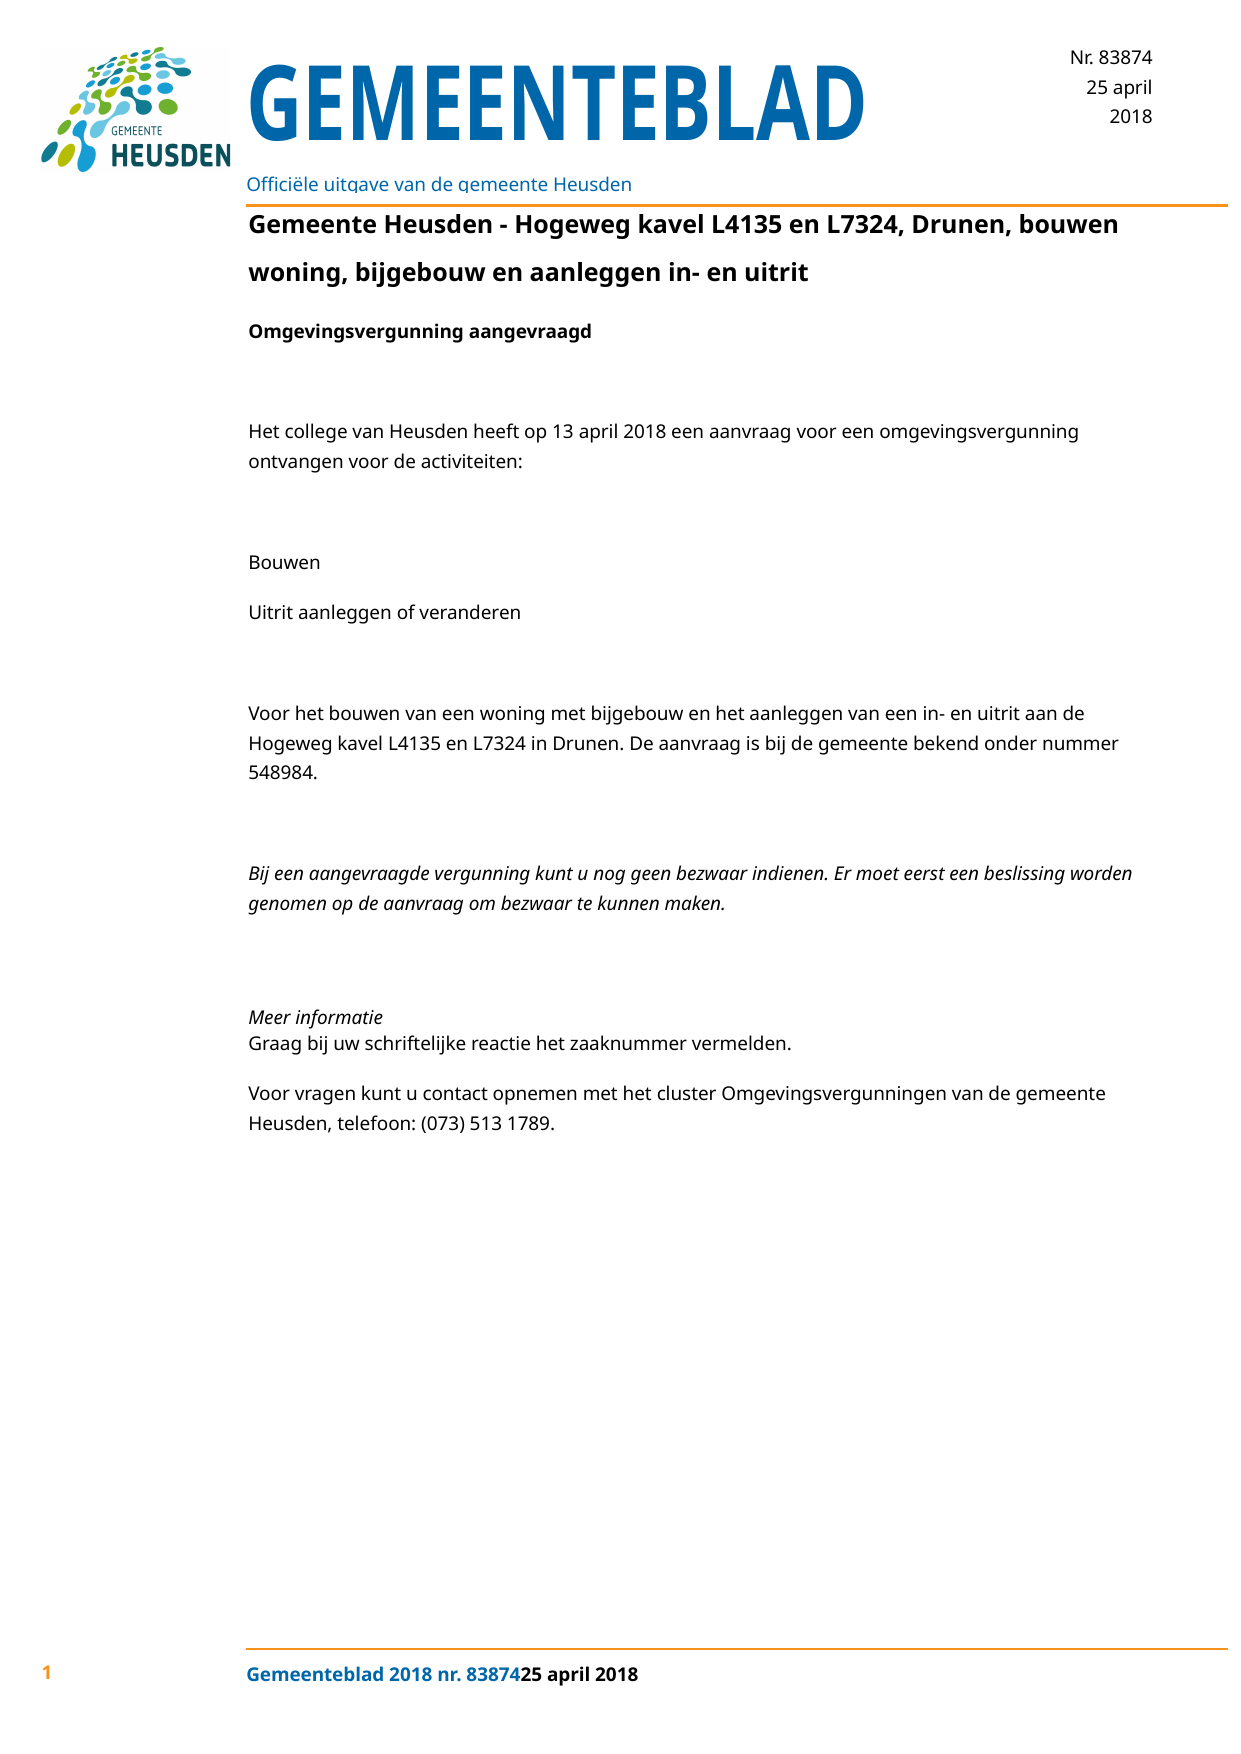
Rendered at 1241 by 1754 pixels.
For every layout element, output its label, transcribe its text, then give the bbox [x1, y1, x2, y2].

text Bouwen [248, 549, 1152, 575]
text Gemeente Heusden - Hogeweg kavel L4135 en L7324, Drunen, bouwen woning, bijgebouw en aanleggen in- en uitrit [248, 207, 1152, 288]
text Omgevingsvergunning aangevraagd [248, 318, 1152, 344]
picture [41, 47, 231, 172]
text Voor vragen kunt u contact opnemen met het cluster Omgevingsvergunningen van de gemeente Heusden, telefoon: (073) 513 1789. [248, 1081, 1152, 1136]
text Het college van Heusden heeft op 13 april 2018 een aanvraag voor een omgevingsvergunning ontvangen voor de activiteiten: [248, 419, 1152, 474]
text Voor het bouwen van een woning met bijgebouw en het aanleggen van een in- en uitrit aan de Hogeweg kavel L4135 en L7324 in Drunen. De aanvraag is bij de gemeente bekend onder nummer 548984. [248, 700, 1152, 785]
text Graag bij uw schriftelijke reactie het zaaknummer vermelden. [248, 1030, 1152, 1056]
text Bij een aangevraagde vergunning kunt u nog geen bezwaar indienen. Er moet eerst een beslissing worden genomen op de aanvraag om bezwaar te kunnen maken. [248, 860, 1152, 916]
text Uitrit aanleggen of veranderen [248, 599, 1152, 625]
text Meer informatie [248, 1004, 1152, 1030]
